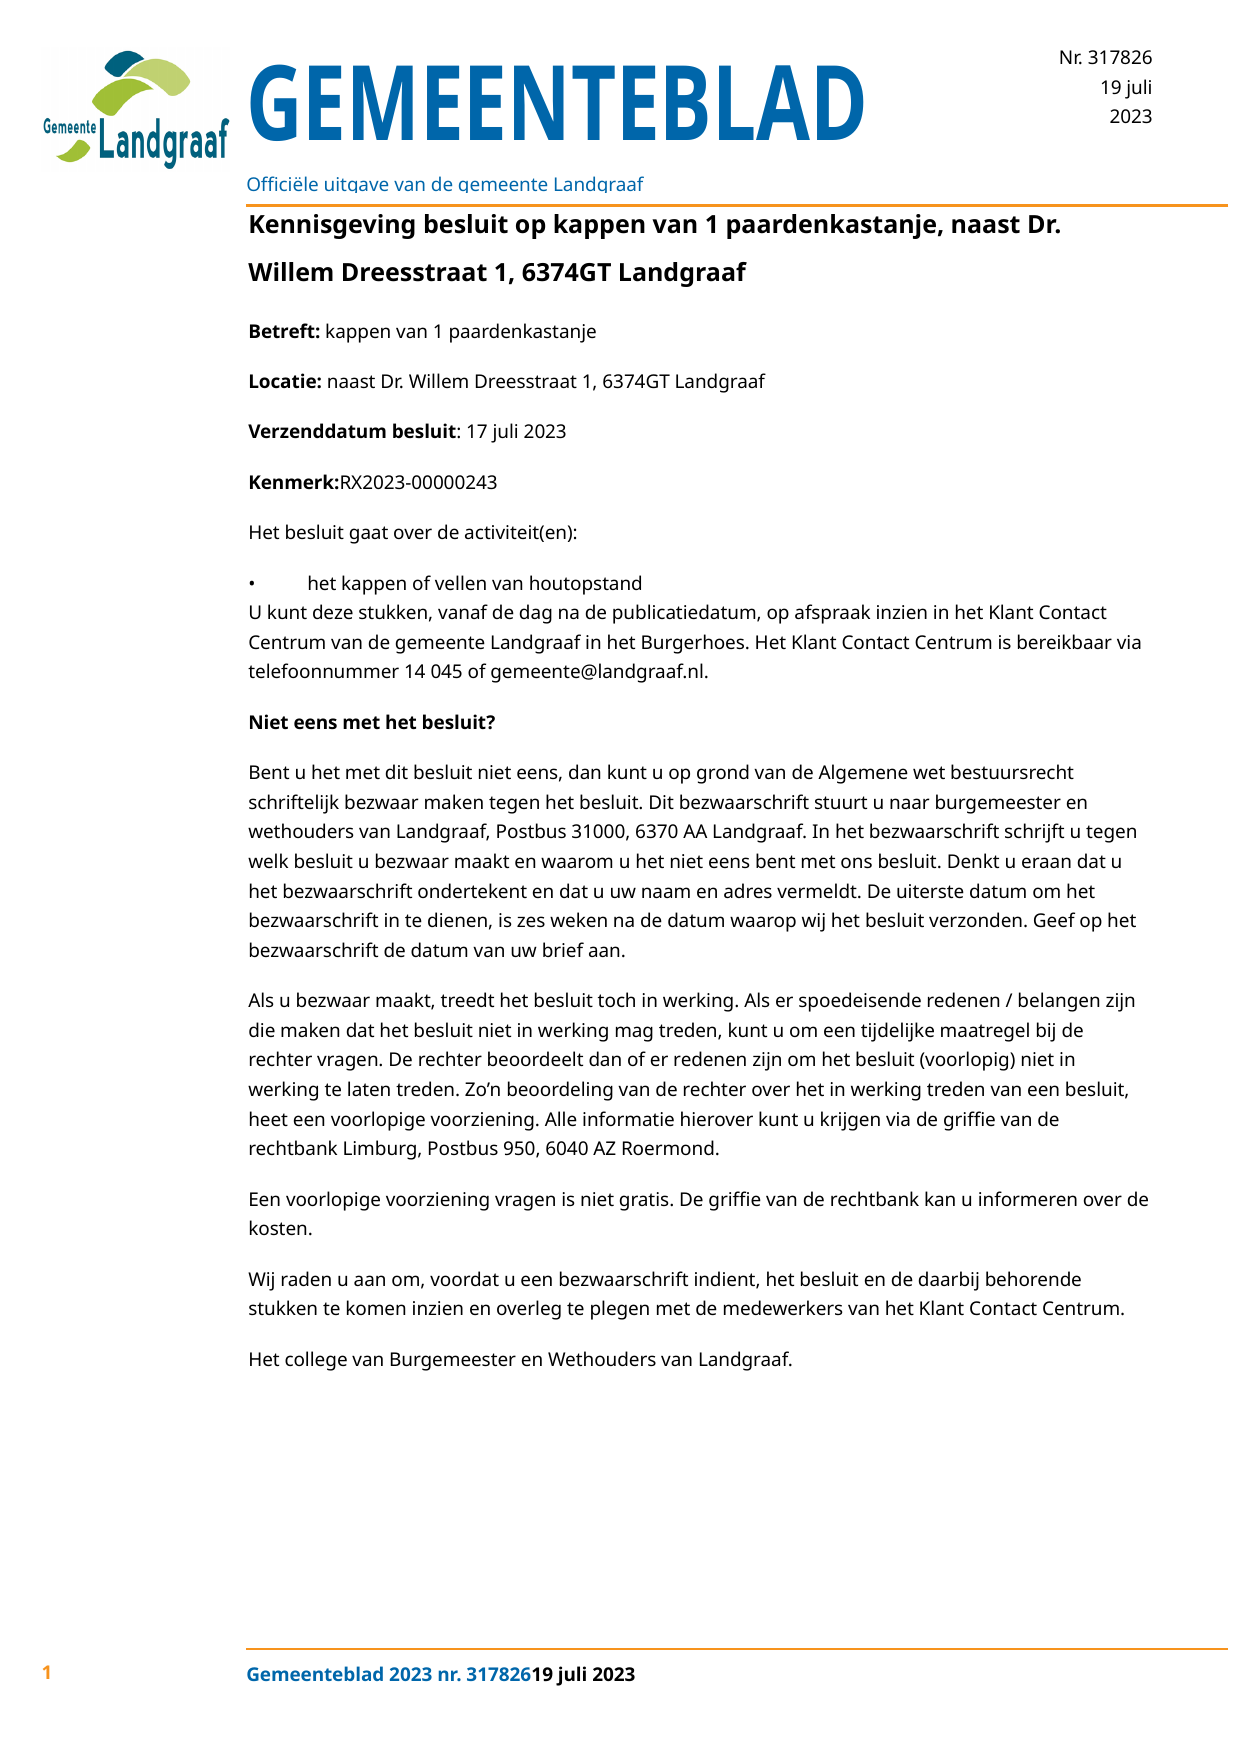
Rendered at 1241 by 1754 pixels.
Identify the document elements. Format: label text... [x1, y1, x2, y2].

text Het besluit gaat over de activiteit(en): [248, 519, 1152, 545]
text Als u bezwaar maakt, treedt het besluit toch in werking. Als er spoedeisende redenen / belangen zijn die maken dat het besluit niet in werking mag treden, kunt u om een tijdelijke maatregel bij de rechter vragen. De rechter beoordeelt dan of er redenen zijn om het besluit (voorlopig) niet in werking te laten treden. Zo’n beoordeling van de rechter over het in werking treden van een besluit, heet een voorlopige voorziening. Alle informatie hierover kunt u krijgen via de griffie van de rechtbank Limburg, Postbus 950, 6040 AZ Roermond. [248, 987, 1152, 1161]
text Niet eens met het besluit? [248, 709, 1152, 735]
text Wij raden u aan om, voordat u een bezwaarschrift indient, het besluit en de daarbij behorende stukken te komen inzien en overleg te plegen met de medewerkers van het Klant Contact Centrum. [248, 1266, 1152, 1321]
text U kunt deze stukken, vanaf de dag na de publicatiedatum, op afspraak inzien in het Klant Contact Centrum van de gemeente Landgraaf in het Burgerhoes. Het Klant Contact Centrum is bereikbaar via telefoonnummer 14 045 of gemeente@landgraaf.nl. [248, 599, 1152, 684]
text Kennisgeving besluit op kappen van 1 paardenkastanje, naast Dr. Willem Dreesstraat 1, 6374GT Landgraaf [248, 207, 1152, 288]
text Het college van Burgemeester en Wethouders van Landgraaf. [248, 1346, 1152, 1372]
text Verzenddatum besluit: 17 juli 2023 [248, 419, 1152, 444]
text Betreft: kappen van 1 paardenkastanje [248, 318, 1152, 344]
text Bent u het met dit besluit niet eens, dan kunt u op grond van de Algemene wet bestuursrecht schriftelijk bezwaar maken tegen het besluit. Dit bezwaarschrift stuurt u naar burgemeester en wethouders van Landgraaf, Postbus 31000, 6370 AA Landgraaf. In het bezwaarschrift schrijft u tegen welk besluit u bezwaar maakt en waarom u het niet eens bent met ons besluit. Denkt u eraan dat u het bezwaarschrift ondertekent en dat u uw naam en adres vermeldt. De uiterste datum om het bezwaarschrift in te dienen, is zes weken na de datum waarop wij het besluit verzonden. Geef op het bezwaarschrift de datum van uw brief aan. [248, 759, 1152, 963]
picture [41, 47, 231, 172]
text Kenmerk:RX2023-00000243 [248, 469, 1152, 495]
list het kappen of vellen van houtopstand [248, 570, 1152, 596]
text Een voorlopige voorziening vragen is niet gratis. De griffie van de rechtbank kan u informeren over de kosten. [248, 1186, 1152, 1241]
text Locatie: naast Dr. Willem Dreesstraat 1, 6374GT Landgraaf [248, 368, 1152, 394]
